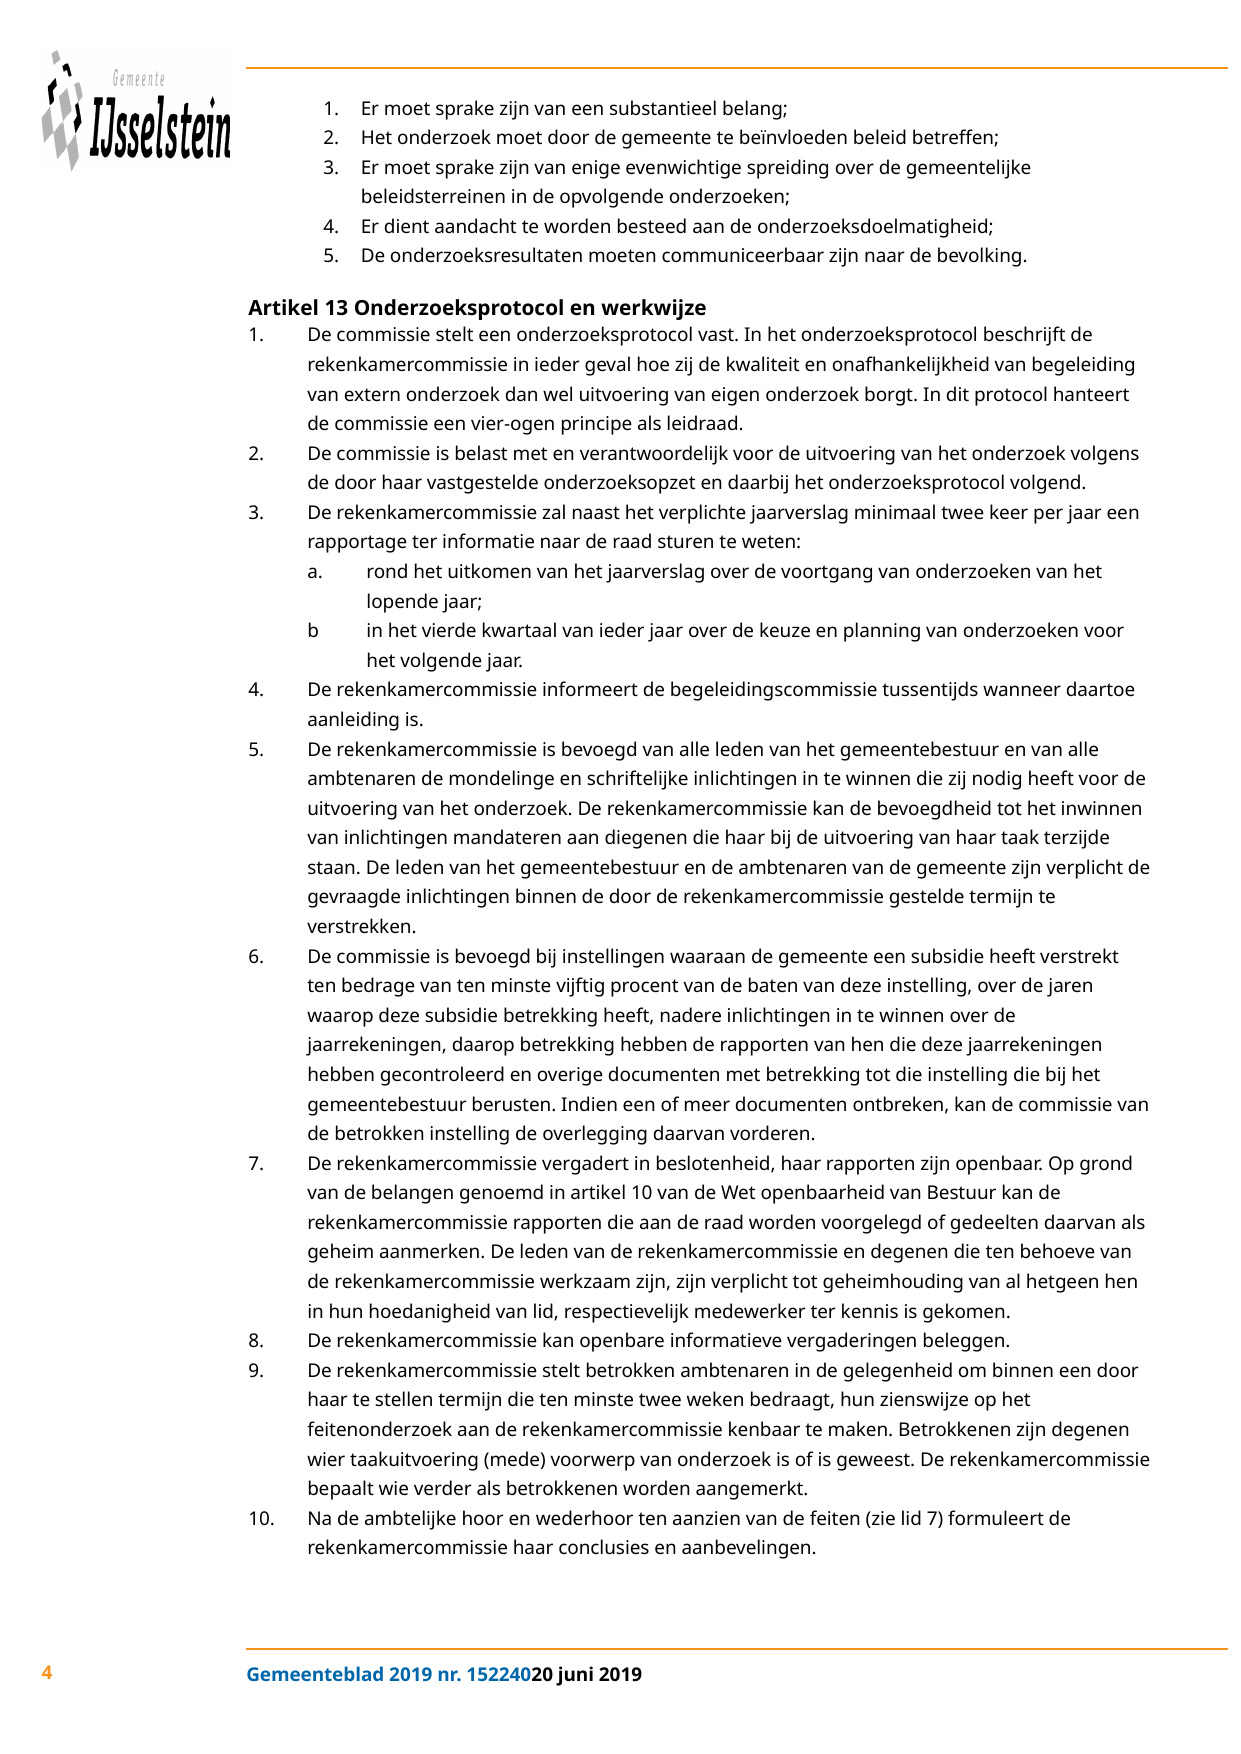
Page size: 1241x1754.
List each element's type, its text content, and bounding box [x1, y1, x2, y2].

list De rekenkamercommissie informeert de begeleidingscommissie tussentijds wanneer daartoe aanleiding is. [248, 677, 1152, 732]
list Het onderzoek moet door de gemeente te beïnvloeden beleid betreffen; [323, 124, 1152, 150]
list De rekenkamercommissie is bevoegd van alle leden van het gemeentebestuur en van alle ambtenaren de mondelinge en schriftelijke inlichtingen in te winnen die zij nodig heeft voor de uitvoering van het onderzoek. De rekenkamercommissie kan de bevoegdheid tot het inwinnen van inlichtingen mandateren aan diegenen die haar bij de uitvoering van haar taak terzijde staan. De leden van het gemeentebestuur en de ambtenaren van de gemeente zijn verplicht de gevraagde inlichtingen binnen de door de rekenkamercommissie gestelde termijn te verstrekken. [248, 736, 1152, 939]
list De commissie is bevoegd bij instellingen waaraan de gemeente een subsidie heeft verstrekt ten bedrage van ten minste vijftig procent van de baten van deze instelling, over de jaren waarop deze subsidie betrekking heeft, nadere inlichtingen in te winnen over de jaarrekeningen, daarop betrekking hebben de rapporten van hen die deze jaarrekeningen hebben gecontroleerd en overige documenten met betrekking tot die instelling die bij het gemeentebestuur berusten. Indien een of meer documenten ontbreken, kan de commissie van de betrokken instelling de overlegging daarvan vorderen. [248, 943, 1152, 1146]
list De rekenkamercommissie kan openbare informatieve vergaderingen beleggen. [248, 1327, 1152, 1353]
list Na de ambtelijke hoor en wederhoor ten aanzien van de feiten (zie lid 7) formuleert de rekenkamercommissie haar conclusies en aanbevelingen. [248, 1505, 1152, 1560]
list Er moet sprake zijn van een substantieel belang; [323, 95, 1152, 121]
list De rekenkamercommissie vergadert in beslotenheid, haar rapporten zijn openbaar. Op grond van de belangen genoemd in artikel 10 van de Wet openbaarheid van Bestuur kan de rekenkamercommissie rapporten die aan de raad worden voorgelegd of gedeelten daarvan als geheim aanmerken. De leden van de rekenkamercommissie en degenen die ten behoeve van de rekenkamercommissie werkzaam zijn, zijn verplicht tot geheimhouding van al hetgeen hen in hun hoedanigheid van lid, respectievelijk medewerker ter kennis is gekomen. [248, 1150, 1152, 1323]
list De rekenkamercommissie stelt betrokken ambtenaren in de gelegenheid om binnen een door haar te stellen termijn die ten minste twee weken bedraagt, hun zienswijze op het feitenonderzoek aan de rekenkamercommissie kenbaar te maken. Betrokkenen zijn degenen wier taakuitvoering (mede) voorwerp van onderzoek is of is geweest. De rekenkamercommissie bepaalt wie verder als betrokkenen worden aangemerkt. [248, 1357, 1152, 1501]
list De onderzoeksresultaten moeten communiceerbaar zijn naar de bevolking. [323, 243, 1152, 268]
picture [41, 47, 231, 172]
list De commissie is belast met en verantwoordelijk voor de uitvoering van het onderzoek volgens de door haar vastgestelde onderzoeksopzet en daarbij het onderzoeksprotocol volgend. [248, 440, 1152, 495]
list rond het uitkomen van het jaarverslag over de voortgang van onderzoeken van het lopende jaar; [307, 558, 1152, 613]
list Er dient aandacht te worden besteed aan de onderzoeksdoelmatigheid; [323, 213, 1152, 239]
list De rekenkamercommissie zal naast het verplichte jaarverslag minimaal twee keer per jaar een rapportage ter informatie naar de raad sturen te weten: [248, 499, 1152, 554]
list De commissie stelt een onderzoeksprotocol vast. In het onderzoeksprotocol beschrijft de rekenkamercommissie in ieder geval hoe zij de kwaliteit en onafhankelijkheid van begeleiding van extern onderzoek dan wel uitvoering van eigen onderzoek borgt. In dit protocol hanteert de commissie een vier-ogen principe als leidraad. [248, 322, 1152, 436]
list Er moet sprake zijn van enige evenwichtige spreiding over de gemeentelijke beleidsterreinen in de opvolgende onderzoeken; [323, 154, 1152, 209]
text Artikel 13 Onderzoeksprotocol en werkwijze [248, 293, 1152, 322]
list in het vierde kwartaal van ieder jaar over de keuze en planning van onderzoeken voor het volgende jaar. [307, 617, 1152, 673]
